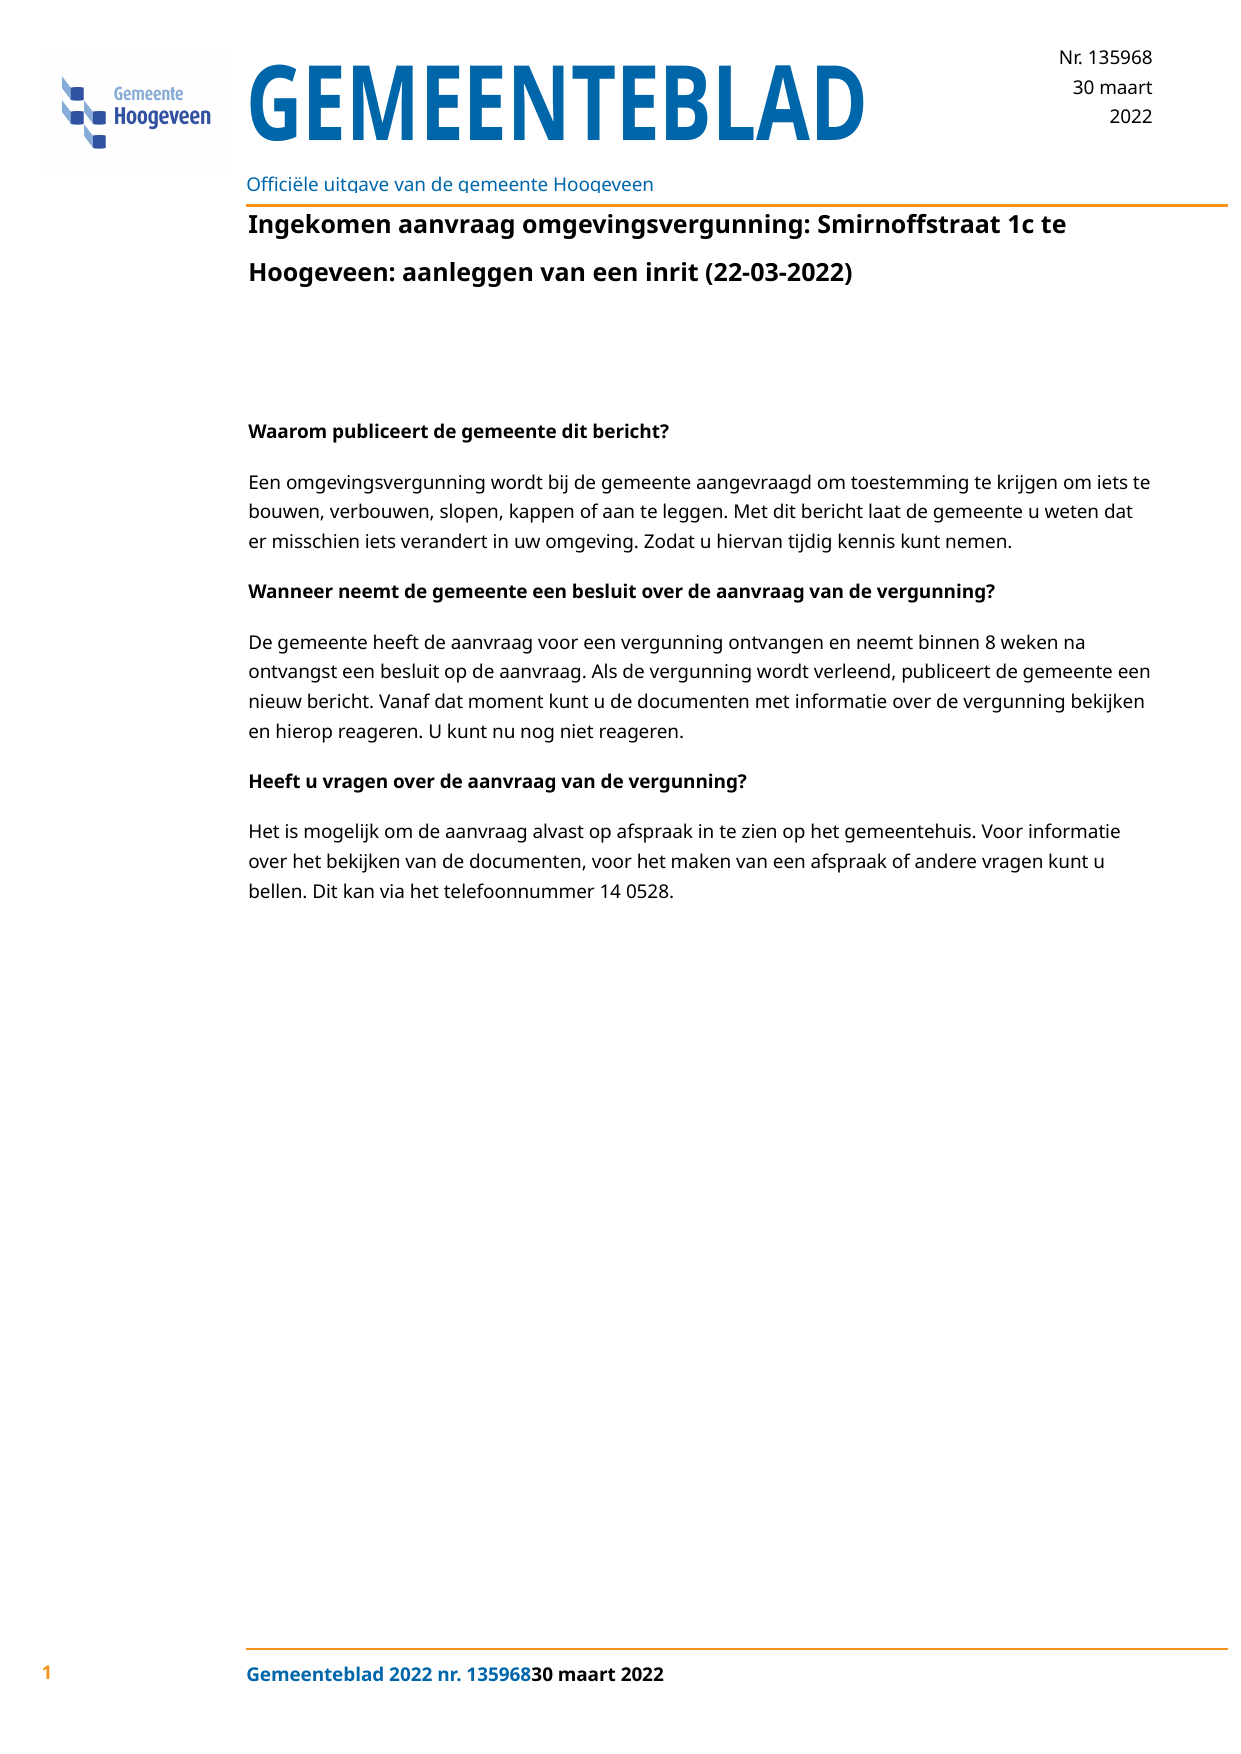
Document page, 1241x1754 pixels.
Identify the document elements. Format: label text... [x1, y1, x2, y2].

text Het is mogelijk om de aanvraag alvast op afspraak in te zien op het gemeentehuis. Voor informatie over het bekijken van de documenten, voor het maken van een afspraak of andere vragen kunt u bellen. Dit kan via het telefoonnummer 14 0528. [248, 819, 1152, 904]
picture [41, 47, 231, 172]
text Heeft u vragen over de aanvraag van de vergunning? [248, 768, 1152, 794]
text Waarom publiceert de gemeente dit bericht? [248, 419, 1152, 444]
text Ingekomen aanvraag omgevingsvergunning: Smirnoffstraat 1c te Hoogeveen: aanleggen van een inrit (22-03-2022) [248, 207, 1152, 288]
text Een omgevingsvergunning wordt bij de gemeente aangevraagd om toestemming te krijgen om iets te bouwen, verbouwen, slopen, kappen of aan te leggen. Met dit bericht laat de gemeente u weten dat er misschien iets verandert in uw omgeving. Zodat u hiervan tijdig kennis kunt nemen. [248, 469, 1152, 554]
text Wanneer neemt de gemeente een besluit over de aanvraag van de vergunning? [248, 579, 1152, 604]
text De gemeente heeft de aanvraag voor een vergunning ontvangen en neemt binnen 8 weken na ontvangst een besluit op de aanvraag. Als de vergunning wordt verleend, publiceert de gemeente een nieuw bericht. Vanaf dat moment kunt u de documenten met informatie over de vergunning bekijken en hierop reageren. U kunt nu nog niet reageren. [248, 629, 1152, 744]
